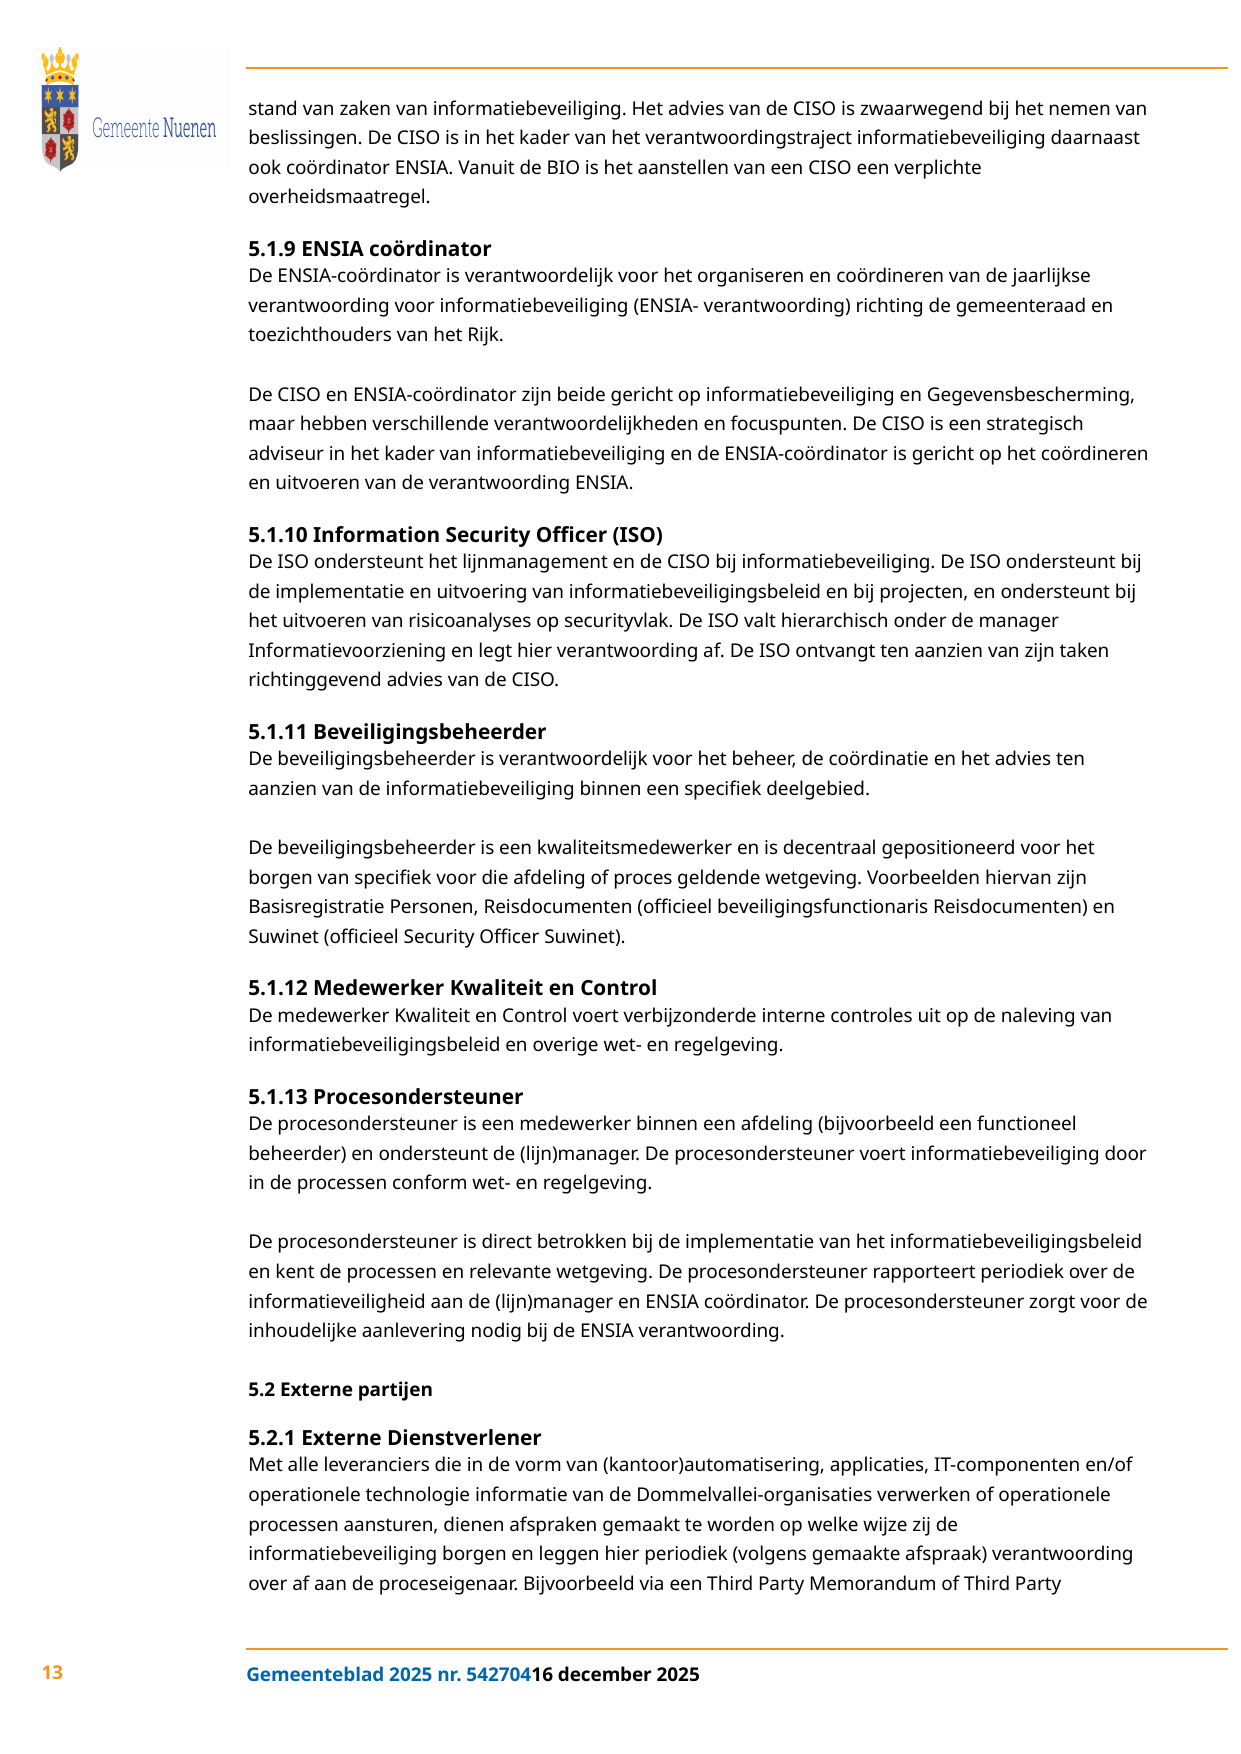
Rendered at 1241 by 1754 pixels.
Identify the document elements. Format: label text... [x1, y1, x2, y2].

text De procesondersteuner is direct betrokken bij de implementatie van het informatiebeveiligingsbeleid en kent de processen en relevante wetgeving. De procesondersteuner rapporteert periodiek over de informatieveiligheid aan de (lijn)manager en ENSIA coördinator. De procesondersteuner zorgt voor de inhoudelijke aanlevering nodig bij de ENSIA verantwoording. [248, 1229, 1152, 1343]
text 5.1.12 Medewerker Kwaliteit en Control [248, 973, 1152, 1002]
text De ENSIA-coördinator is verantwoordelijk voor het organiseren en coördineren van de jaarlijkse verantwoording voor informatiebeveiliging (ENSIA- verantwoording) richting de gemeenteraad en toezichthouders van het Rijk. [248, 262, 1152, 347]
text 5.1.13 Procesondersteuner [248, 1082, 1152, 1110]
text stand van zaken van informatiebeveiliging. Het advies van de CISO is zwaarwegend bij het nemen van beslissingen. De CISO is in het kader van het verantwoordingstraject informatiebeveiliging daarnaast ook coördinator ENSIA. Vanuit de BIO is het aanstellen van een CISO een verplichte overheidsmaatregel. [248, 95, 1152, 209]
text De ISO ondersteunt het lijnmanagement en de CISO bij informatiebeveiliging. De ISO ondersteunt bij de implementatie en uitvoering van informatiebeveiligingsbeleid en bij projecten, en ondersteunt bij het uitvoeren van risicoanalyses op securityvlak. De ISO valt hierarchisch onder de manager Informatievoorziening en legt hier verantwoording af. De ISO ontvangt ten aanzien van zijn taken richtinggevend advies van de CISO. [248, 548, 1152, 692]
text 5.1.10 Information Security Officer (ISO) [248, 520, 1152, 548]
text De CISO en ENSIA-coördinator zijn beide gericht op informatiebeveiliging en Gegevensbescherming, maar hebben verschillende verantwoordelijkheden en focuspunten. De CISO is een strategisch adviseur in het kader van informatiebeveiliging en de ENSIA-coördinator is gericht op het coördineren en uitvoeren van de verantwoording ENSIA. [248, 381, 1152, 495]
text De procesondersteuner is een medewerker binnen een afdeling (bijvoorbeeld een functioneel beheerder) en ondersteunt de (lijn)manager. De procesondersteuner voert informatiebeveiliging door in de processen conform wet- en regelgeving. [248, 1110, 1152, 1195]
text De medewerker Kwaliteit en Control voert verbijzonderde interne controles uit op de naleving van informatiebeveiligingsbeleid en overige wet- en regelgeving. [248, 1002, 1152, 1057]
text 5.2.1 Externe Dienstverlener [248, 1423, 1152, 1452]
picture [41, 47, 231, 172]
text 5.1.9 ENSIA coördinator [248, 234, 1152, 262]
text De beveiligingsbeheerder is een kwaliteitsmedewerker en is decentraal gepositioneerd voor het borgen van specifiek voor die afdeling of proces geldende wetgeving. Voorbeelden hiervan zijn Basisregistratie Personen, Reisdocumenten (officieel beveiligingsfunctionaris Reisdocumenten) en Suwinet (officieel Security Officer Suwinet). [248, 834, 1152, 949]
text Met alle leveranciers die in de vorm van (kantoor)automatisering, applicaties, IT-componenten en/of operationele technologie informatie van de Dommelvallei-organisaties verwerken of operationele processen aansturen, dienen afspraken gemaakt te worden op welke wijze zij de informatiebeveiliging borgen en leggen hier periodiek (volgens gemaakte afspraak) verantwoording over af aan de proceseigenaar. Bijvoorbeeld via een Third Party Memorandum of Third Party [248, 1452, 1152, 1596]
text 5.2 Externe partijen [248, 1377, 1152, 1402]
text De beveiligingsbeheerder is verantwoordelijk voor het beheer, de coördinatie en het advies ten aanzien van de informatiebeveiliging binnen een specifiek deelgebied. [248, 746, 1152, 801]
text 5.1.11 Beveiligingsbeheerder [248, 717, 1152, 746]
